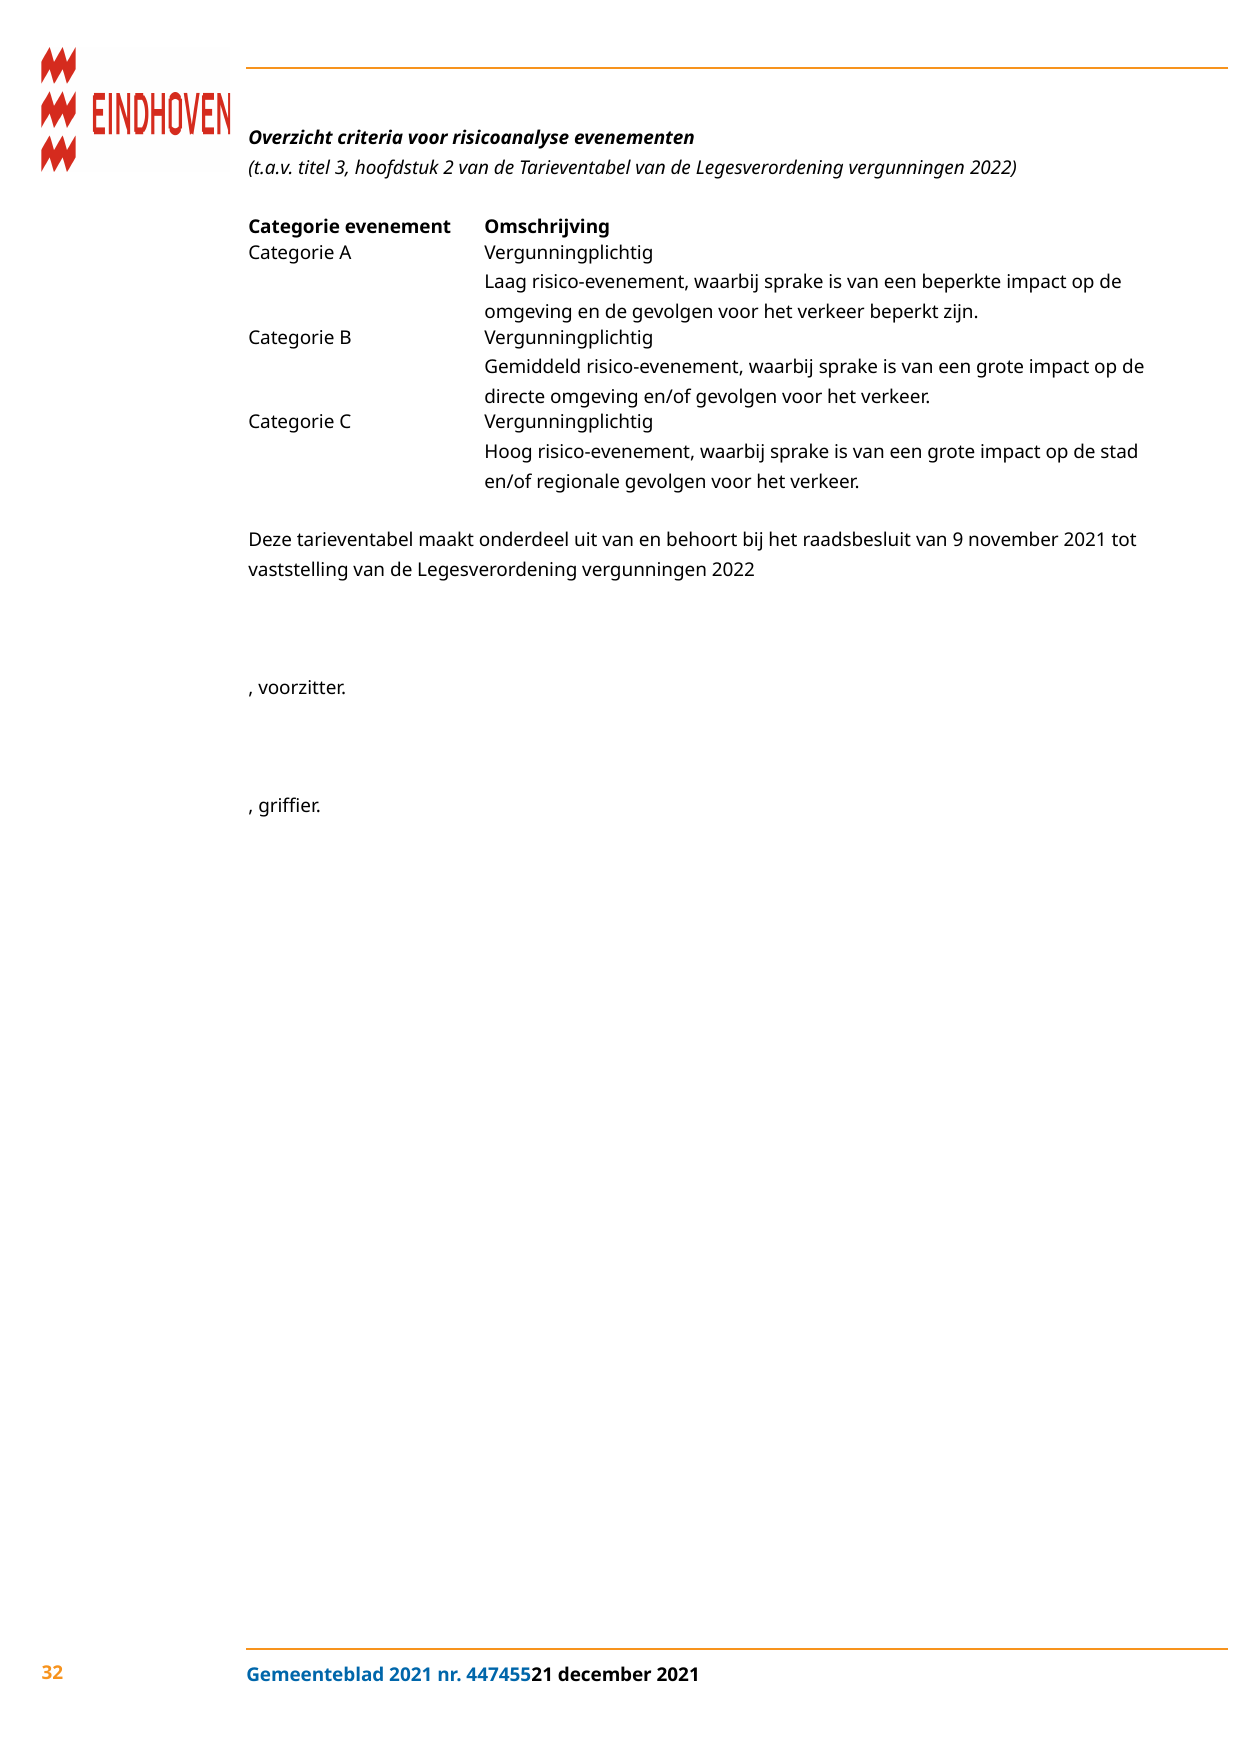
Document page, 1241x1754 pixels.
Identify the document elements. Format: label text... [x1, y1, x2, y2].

table_cell Categorie A [248, 239, 484, 324]
table_cell Vergunningplichtig Laag risico-evenement, waarbij sprake is van een beperkte impact op de omgeving en de gevolgen voor het verkeer beperkt zijn. [484, 239, 1152, 324]
table_header Categorie evenement [248, 213, 484, 239]
table_cell Vergunningplichtig Hoog risico-evenement, waarbij sprake is van een grote impact op de stad en/of regionale gevolgen voor het verkeer. [484, 409, 1152, 494]
table_cell Categorie C [248, 409, 484, 494]
text , griffier. [248, 793, 1152, 818]
text Overzicht criteria voor risicoanalyse evenementen [248, 124, 1152, 150]
picture [41, 47, 231, 172]
table_cell Categorie B [248, 324, 484, 409]
table_header Omschrijving [484, 213, 1152, 239]
text (t.a.v. titel 3, hoofdstuk 2 van de Tarieventabel van de Legesverordening vergunningen 2022) [248, 154, 1152, 180]
text , voorzitter. [248, 674, 1152, 700]
table_cell Vergunningplichtig Gemiddeld risico-evenement, waarbij sprake is van een grote impact op de directe omgeving en/of gevolgen voor het verkeer. [484, 324, 1152, 409]
text Deze tarieventabel maakt onderdeel uit van en behoort bij het raadsbesluit van 9 november 2021 tot vaststelling van de Legesverordening vergunningen 2022 [248, 526, 1152, 582]
